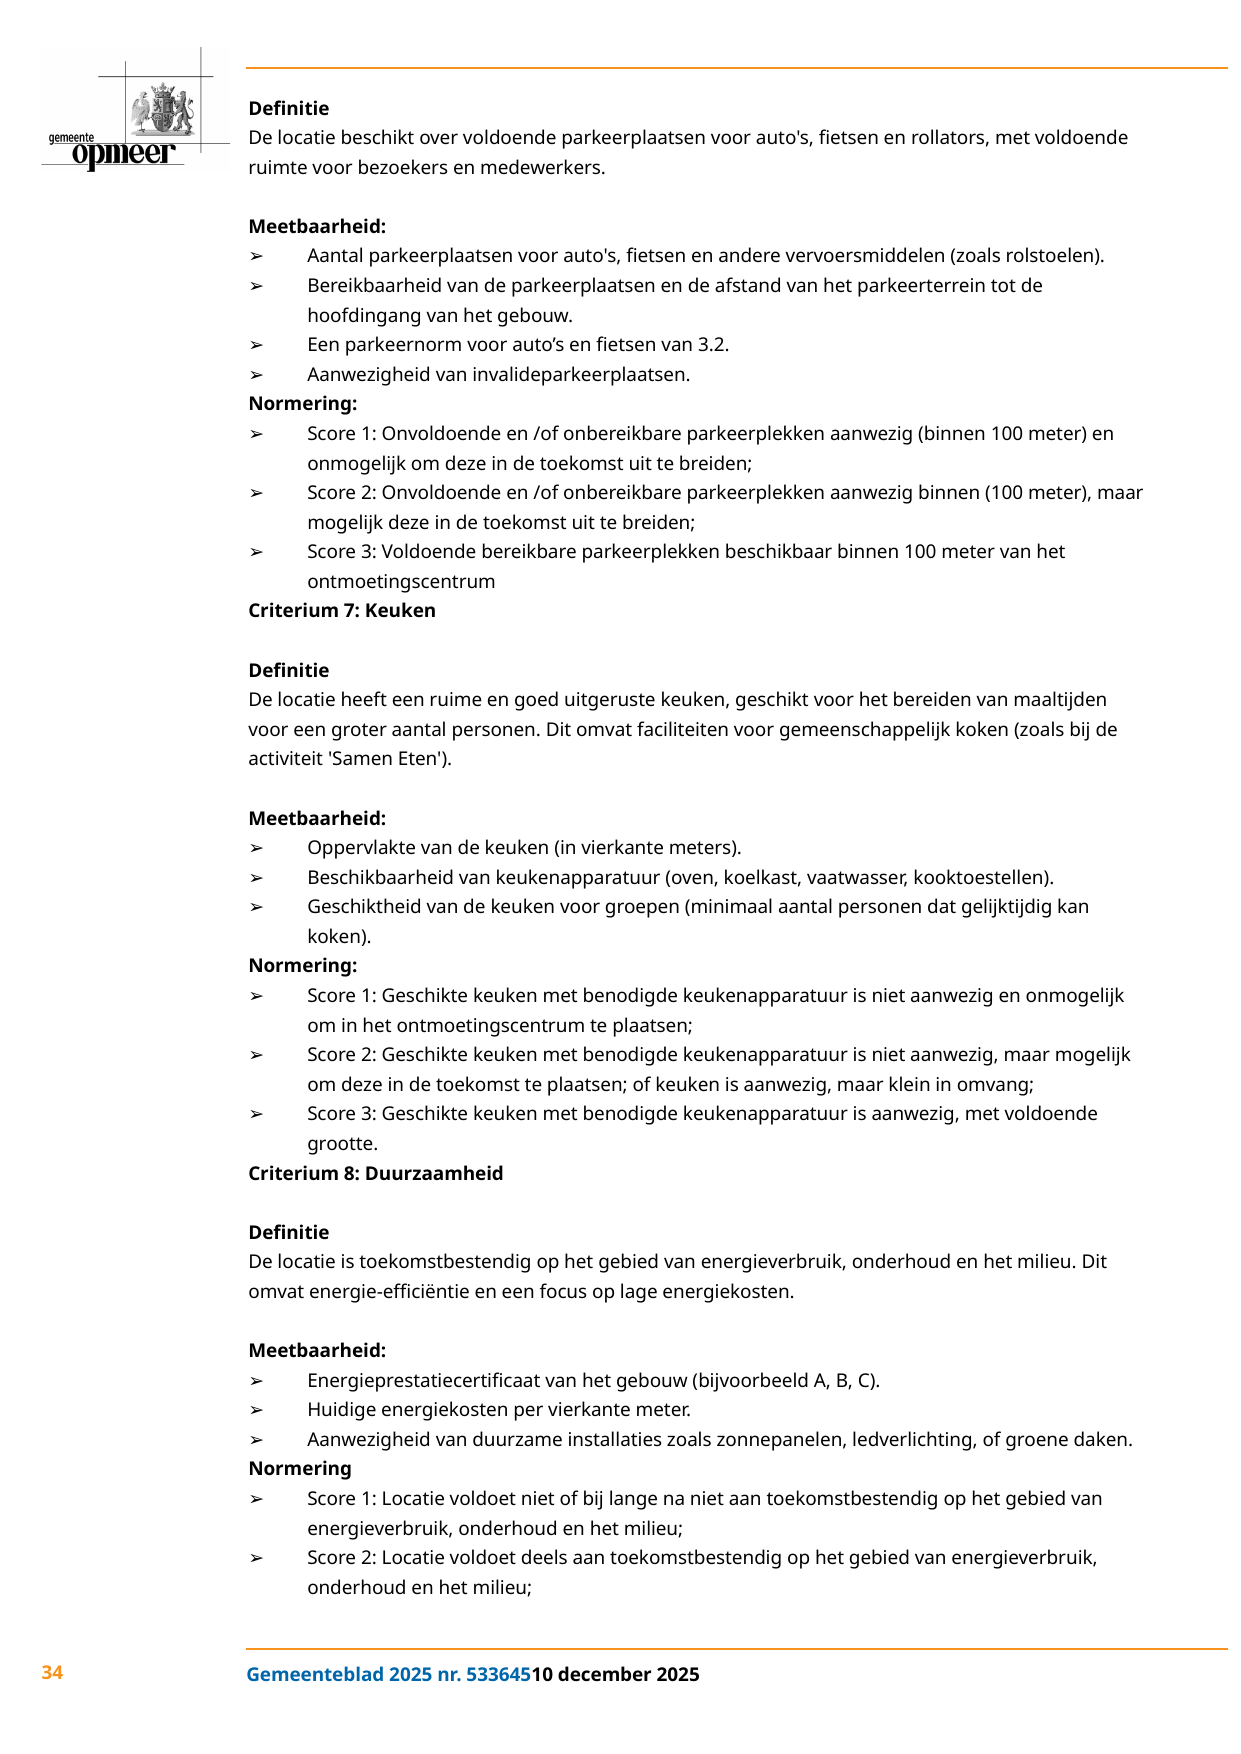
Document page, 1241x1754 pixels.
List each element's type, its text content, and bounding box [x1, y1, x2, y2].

list Score 1: Geschikte keuken met benodigde keukenapparatuur is niet aanwezig en onmogelijk om in het ontmoetingscentrum te plaatsen; [248, 982, 1152, 1038]
picture [41, 47, 231, 172]
list Score 1: Onvoldoende en /of onbereikbare parkeerplekken aanwezig (binnen 100 meter) en onmogelijk om deze in de toekomst uit te breiden; [248, 420, 1152, 476]
list Oppervlakte van de keuken (in vierkante meters). [248, 834, 1152, 860]
list Score 2: Locatie voldoet deels aan toekomstbestendig op het gebied van energieverbruik, onderhoud en het milieu; [248, 1544, 1152, 1600]
list Aantal parkeerplaatsen voor auto's, fietsen en andere vervoersmiddelen (zoals rolstoelen). [248, 243, 1152, 268]
text De locatie is toekomstbestendig op het gebied van energieverbruik, onderhoud en het milieu. Dit omvat energie-efficiëntie en een focus op lage energiekosten. [248, 1248, 1152, 1304]
list Score 2: Onvoldoende en /of onbereikbare parkeerplekken aanwezig binnen (100 meter), maar mogelijk deze in de toekomst uit te breiden; [248, 479, 1152, 535]
text Criterium 7: Keuken [248, 598, 1152, 623]
list Aanwezigheid van duurzame installaties zoals zonnepanelen, ledverlichting, of groene daken. [248, 1426, 1152, 1452]
list Een parkeernorm voor auto’s en fietsen van 3.2. [248, 331, 1152, 357]
text Criterium 8: Duurzaamheid [248, 1160, 1152, 1186]
text Normering: [248, 953, 1152, 978]
text Meetbaarheid: [248, 1337, 1152, 1363]
list Score 3: Voldoende bereikbare parkeerplekken beschikbaar binnen 100 meter van het ontmoetingscentrum [248, 538, 1152, 594]
text De locatie heeft een ruime en goed uitgeruste keuken, geschikt voor het bereiden van maaltijden voor een groter aantal personen. Dit omvat faciliteiten voor gemeenschappelijk koken (zoals bij de activiteit 'Samen Eten'). [248, 686, 1152, 771]
text Normering: [248, 391, 1152, 416]
list Aanwezigheid van invalideparkeerplaatsen. [248, 361, 1152, 387]
list Bereikbaarheid van de parkeerplaatsen en de afstand van het parkeerterrein tot de hoofdingang van het gebouw. [248, 272, 1152, 328]
list Huidige energiekosten per vierkante meter. [248, 1396, 1152, 1422]
text Definitie [248, 1219, 1152, 1245]
text Definitie [248, 657, 1152, 683]
text Meetbaarheid: [248, 805, 1152, 831]
list Energieprestatiecertificaat van het gebouw (bijvoorbeeld A, B, C). [248, 1367, 1152, 1393]
list Score 1: Locatie voldoet niet of bij lange na niet aan toekomstbestendig op het gebied van energieverbruik, onderhoud en het milieu; [248, 1485, 1152, 1541]
text Normering [248, 1456, 1152, 1481]
text Meetbaarheid: [248, 213, 1152, 239]
list Geschiktheid van de keuken voor groepen (minimaal aantal personen dat gelijktijdig kan koken). [248, 893, 1152, 949]
text Definitie [248, 95, 1152, 121]
list Score 2: Geschikte keuken met benodigde keukenapparatuur is niet aanwezig, maar mogelijk om deze in de toekomst te plaatsen; of keuken is aanwezig, maar klein in omvang; [248, 1041, 1152, 1097]
text De locatie beschikt over voldoende parkeerplaatsen voor auto's, fietsen en rollators, met voldoende ruimte voor bezoekers en medewerkers. [248, 124, 1152, 180]
list Beschikbaarheid van keukenapparatuur (oven, koelkast, vaatwasser, kooktoestellen). [248, 864, 1152, 890]
list Score 3: Geschikte keuken met benodigde keukenapparatuur is aanwezig, met voldoende grootte. [248, 1101, 1152, 1156]
